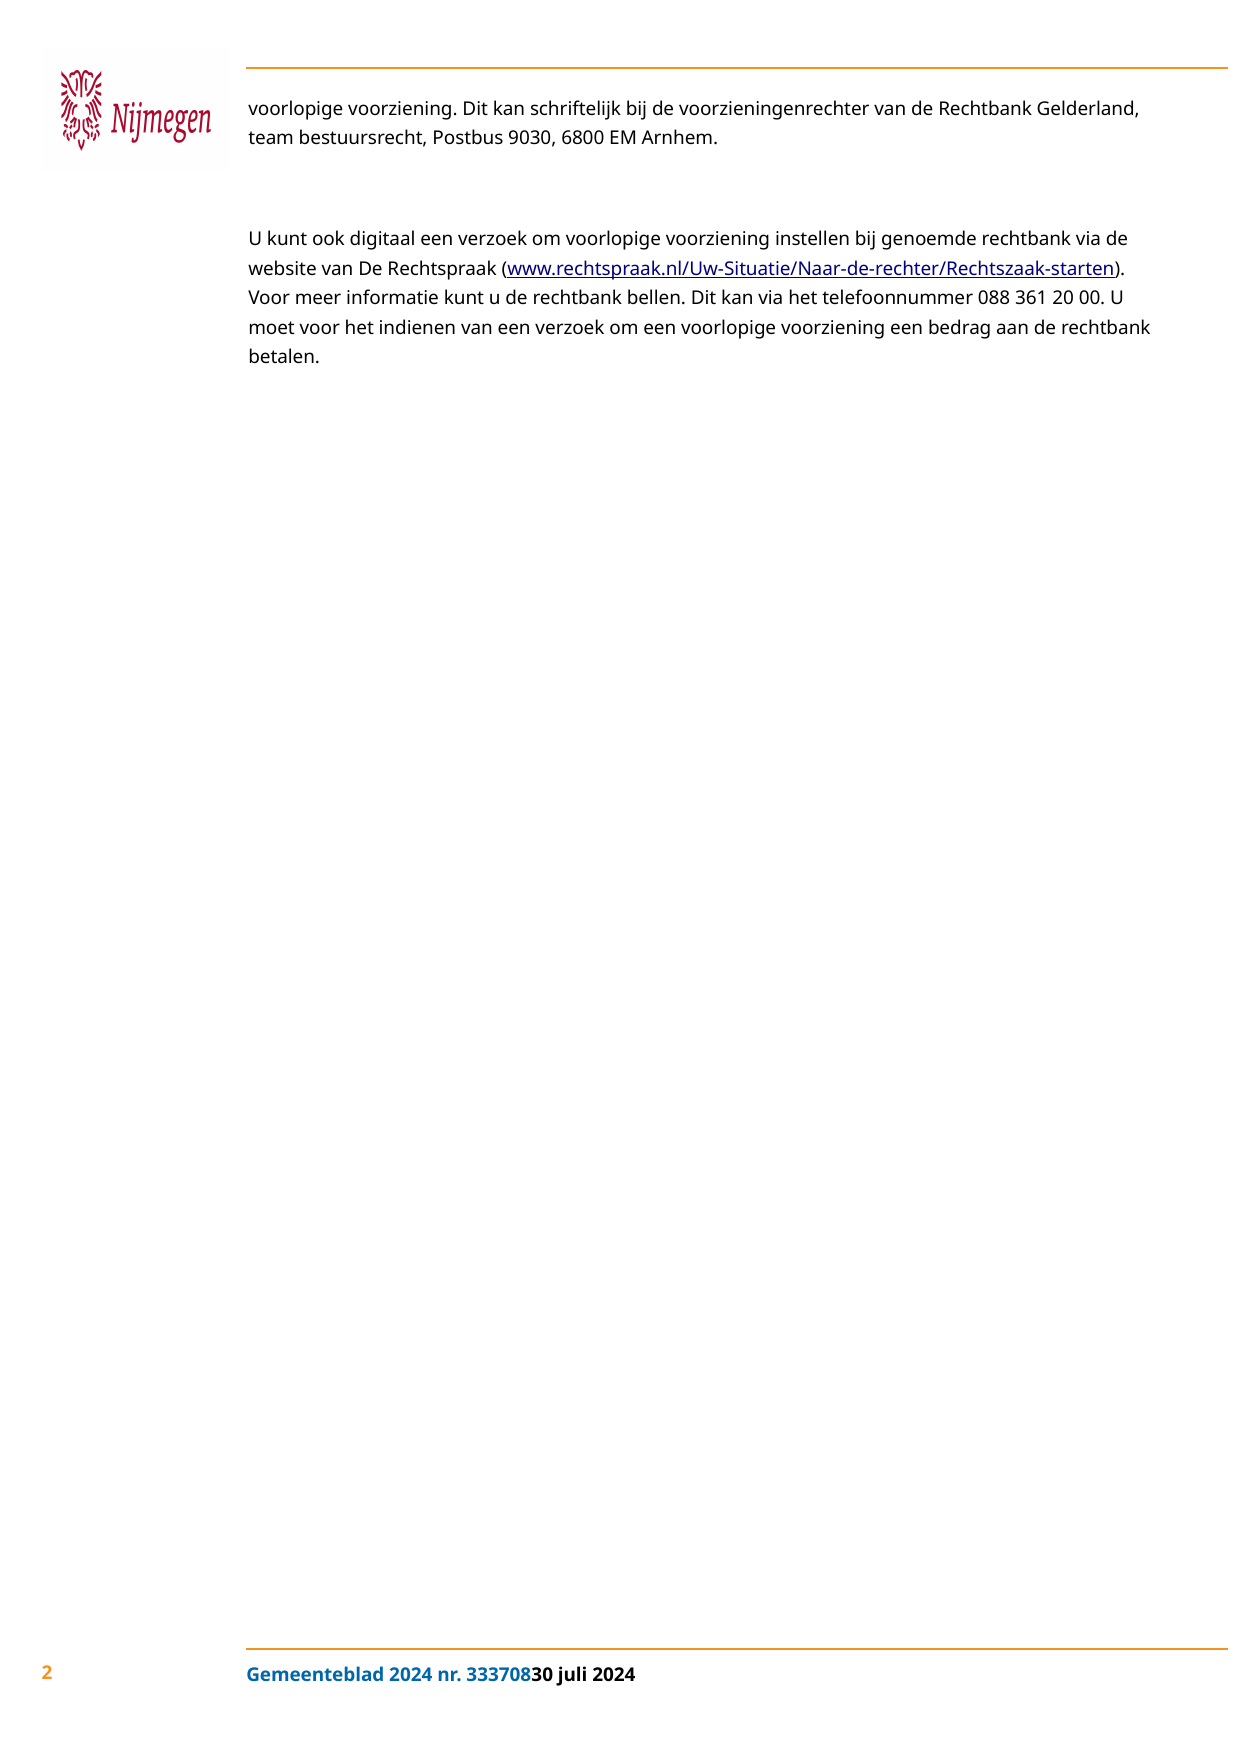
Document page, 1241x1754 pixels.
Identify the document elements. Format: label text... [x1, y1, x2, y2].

picture [41, 47, 231, 172]
text U kunt ook digitaal een verzoek om voorlopige voorziening instellen bij genoemde rechtbank via de website van De Rechtspraak (www.rechtspraak.nl/Uw-Situatie/Naar-de-rechter/Rechtszaak-starten). Voor meer informatie kunt u de rechtbank bellen. Dit kan via het telefoonnummer 088 361 20 00. U moet voor het indienen van een verzoek om een voorlopige voorziening een bedrag aan de rechtbank betalen. [248, 225, 1152, 369]
text voorlopige voorziening. Dit kan schriftelijk bij de voorzieningenrechter van de Rechtbank Gelderland, team bestuursrecht, Postbus 9030, 6800 EM Arnhem. [248, 95, 1152, 150]
